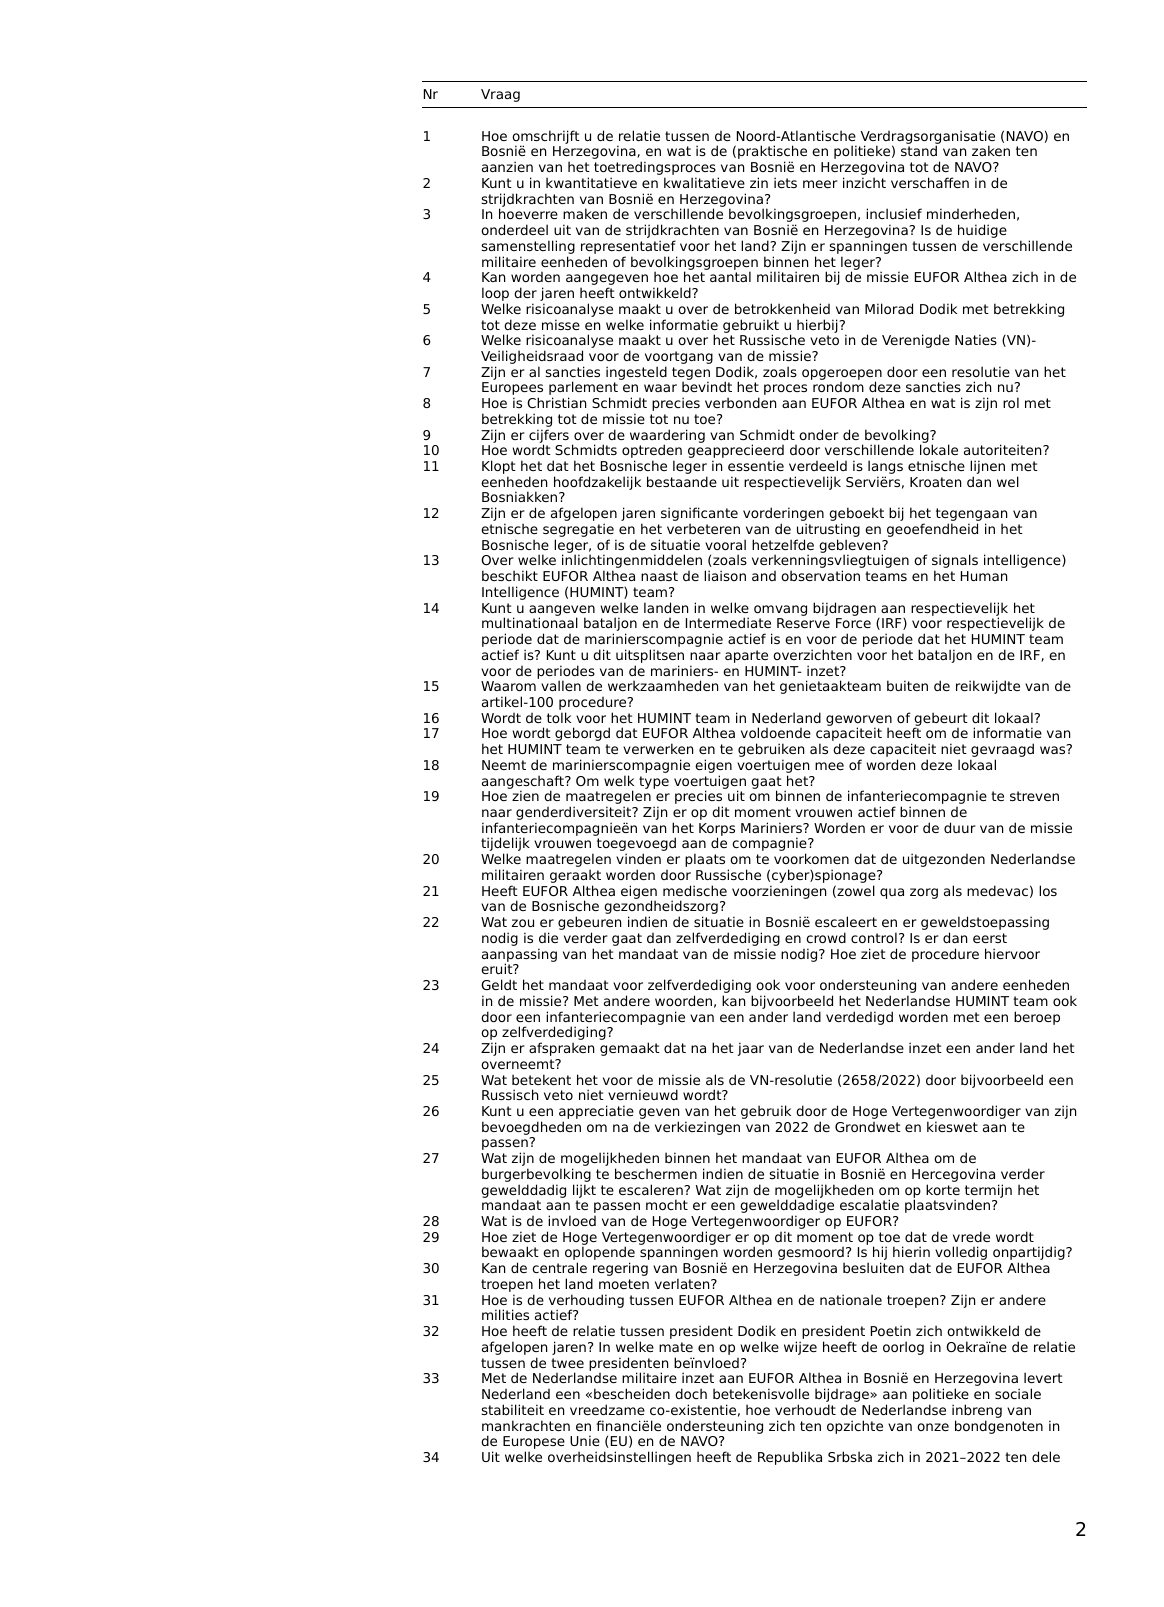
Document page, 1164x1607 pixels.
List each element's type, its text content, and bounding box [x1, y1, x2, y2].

table_cell Kunt u een appreciatie geven van het gebruik door de Hoge Vertegenwoordiger van zijn bevoegdheden om na de verkiezingen van 2022 de Grondwet en kieswet aan te passen? [475, 1104, 1087, 1151]
table_cell Uit welke overheidsinstellingen heeft de Republika Srbska zich in 2021–2022 ten dele [475, 1450, 1087, 1466]
table_cell Welke maatregelen vinden er plaats om te voorkomen dat de uitgezonden Nederlandse militairen geraakt worden door Russische (cyber)spionage? [475, 852, 1087, 883]
table_cell 11 [422, 459, 475, 506]
table_cell [475, 108, 1087, 128]
table_cell Zijn er cijfers over de waardering van Schmidt onder de bevolking? [475, 428, 1087, 443]
table_cell 4 [422, 270, 475, 302]
table_cell In hoeverre maken de verschillende bevolkingsgroepen, inclusief minderheden, onderdeel uit van de strijdkrachten van Bosnië en Herzegovina? Is de huidige samenstelling representatief voor het land? Zijn er spanningen tussen de verschillende militaire eenheden of bevolkingsgroepen binnen het leger? [475, 207, 1087, 270]
table_cell 15 [422, 679, 475, 711]
table_cell Hoe heeft de relatie tussen president Dodik en president Poetin zich ontwikkeld de afgelopen jaren? In welke mate en op welke wijze heeft de oorlog in Oekraïne de relatie tussen de twee presidenten beïnvloed? [475, 1324, 1087, 1371]
table_cell Neemt de marinierscompagnie eigen voertuigen mee of worden deze lokaal aangeschaft? Om welk type voertuigen gaat het? [475, 758, 1087, 789]
table_cell Heeft EUFOR Althea eigen medische voorzieningen (zowel qua zorg als medevac) los van de Bosnische gezondheidszorg? [475, 884, 1087, 915]
table_cell Zijn er de afgelopen jaren significante vorderingen geboekt bij het tegengaan van etnische segregatie en het verbeteren van de uitrusting en geoefendheid in het Bosnische leger, of is de situatie vooral hetzelfde gebleven? [475, 506, 1087, 553]
table_cell Welke risicoanalyse maakt u over het Russische veto in de Verenigde Naties (VN)-Veiligheidsraad voor de voortgang van de missie? [475, 333, 1087, 364]
table_cell Zijn er afspraken gemaakt dat na het jaar van de Nederlandse inzet een ander land het overneemt? [475, 1041, 1087, 1072]
table_cell 33 [422, 1371, 475, 1450]
table_cell Hoe wordt geborgd dat EUFOR Althea voldoende capaciteit heeft om de informatie van het HUMINT team te verwerken en te gebruiken als deze capaciteit niet gevraagd was? [475, 726, 1087, 758]
table_cell 6 [422, 333, 475, 364]
table_cell Wat zou er gebeuren indien de situatie in Bosnië escaleert en er geweldstoepassing nodig is die verder gaat dan zelfverdediging en crowd control? Is er dan eerst aanpassing van het mandaat van de missie nodig? Hoe ziet de procedure hiervoor eruit? [475, 915, 1087, 978]
table_cell Kunt u aangeven welke landen in welke omvang bijdragen aan respectievelijk het multinationaal bataljon en de Intermediate Reserve Force (IRF) voor respectievelijk de periode dat de marinierscompagnie actief is en voor de periode dat het HUMINT team actief is? Kunt u dit uitsplitsen naar aparte overzichten voor het bataljon en de IRF, en voor de periodes van de mariniers- en HUMINT- inzet? [475, 600, 1087, 679]
table_cell 30 [422, 1261, 475, 1292]
table_cell 19 [422, 789, 475, 852]
table_cell 22 [422, 915, 475, 978]
table_cell 9 [422, 428, 475, 443]
table_cell 8 [422, 396, 475, 427]
table_cell Wat is de invloed van de Hoge Vertegenwoordiger op EUFOR? [475, 1214, 1087, 1229]
table_cell 27 [422, 1151, 475, 1214]
table_cell 23 [422, 978, 475, 1041]
table_cell Hoe zien de maatregelen er precies uit om binnen de infanteriecompagnie te streven naar genderdiversiteit? Zijn er op dit moment vrouwen actief binnen de infanteriecompagnieën van het Korps Mariniers? Worden er voor de duur van de missie tijdelijk vrouwen toegevoegd aan de compagnie? [475, 789, 1087, 852]
table_cell Zijn er al sancties ingesteld tegen Dodik, zoals opgeroepen door een resolutie van het Europees parlement en waar bevindt het proces rondom deze sancties zich nu? [475, 365, 1087, 396]
table_cell Kunt u in kwantitatieve en kwalitatieve zin iets meer inzicht verschaffen in de strijdkrachten van Bosnië en Herzegovina? [475, 176, 1087, 207]
table_cell 17 [422, 726, 475, 758]
table_cell Wordt de tolk voor het HUMINT team in Nederland geworven of gebeurt dit lokaal? [475, 711, 1087, 726]
table_cell Hoe is de verhouding tussen EUFOR Althea en de nationale troepen? Zijn er andere milities actief? [475, 1293, 1087, 1324]
table_cell Klopt het dat het Bosnische leger in essentie verdeeld is langs etnische lijnen met eenheden hoofdzakelijk bestaande uit respectievelijk Serviërs, Kroaten dan wel Bosniakken? [475, 459, 1087, 506]
table_cell 16 [422, 711, 475, 726]
table_header Nr [422, 82, 475, 107]
table_cell 13 [422, 553, 475, 600]
table_cell 3 [422, 207, 475, 270]
table_cell 25 [422, 1072, 475, 1104]
table_cell Hoe wordt Schmidts optreden geapprecieerd door verschillende lokale autoriteiten? [475, 443, 1087, 459]
table_cell Met de Nederlandse militaire inzet aan EUFOR Althea in Bosnië en Herzegovina levert Nederland een «bescheiden doch betekenisvolle bijdrage» aan politieke en sociale stabiliteit en vreedzame co-existentie, hoe verhoudt de Nederlandse inbreng van mankrachten en financiële ondersteuning zich ten opzichte van onze bondgenoten in de Europese Unie (EU) en de NAVO? [475, 1371, 1087, 1450]
table_cell Kan worden aangegeven hoe het aantal militairen bij de missie EUFOR Althea zich in de loop der jaren heeft ontwikkeld? [475, 270, 1087, 302]
table_cell 5 [422, 302, 475, 333]
table_cell Over welke inlichtingenmiddelen (zoals verkenningsvliegtuigen of signals intelligence) beschikt EUFOR Althea naast de liaison and observation teams en het Human Intelligence (HUMINT) team? [475, 553, 1087, 600]
table_cell 32 [422, 1324, 475, 1371]
table_header Vraag [475, 82, 1087, 107]
table_cell 2 [422, 176, 475, 207]
table_cell Hoe omschrijft u de relatie tussen de Noord-Atlantische Verdragsorganisatie (NAVO) en Bosnië en Herzegovina, en wat is de (praktische en politieke) stand van zaken ten aanzien van het toetredingsproces van Bosnië en Herzegovina tot de NAVO? [475, 129, 1087, 176]
table_cell 10 [422, 443, 475, 459]
table_cell Wat zijn de mogelijkheden binnen het mandaat van EUFOR Althea om de burgerbevolking te beschermen indien de situatie in Bosnië en Hercegovina verder gewelddadig lijkt te escaleren? Wat zijn de mogelijkheden om op korte termijn het mandaat aan te passen mocht er een gewelddadige escalatie plaatsvinden? [475, 1151, 1087, 1214]
table_cell 1 [422, 129, 475, 176]
table_cell 28 [422, 1214, 475, 1229]
table_cell 34 [422, 1450, 475, 1466]
table_cell Waarom vallen de werkzaamheden van het genietaakteam buiten de reikwijdte van de artikel-100 procedure? [475, 679, 1087, 711]
table_cell [422, 108, 475, 128]
table_cell Wat betekent het voor de missie als de VN-resolutie (2658/2022) door bijvoorbeeld een Russisch veto niet vernieuwd wordt? [475, 1072, 1087, 1104]
table_cell 7 [422, 365, 475, 396]
table_cell Hoe is Christian Schmidt precies verbonden aan EUFOR Althea en wat is zijn rol met betrekking tot de missie tot nu toe? [475, 396, 1087, 427]
table_cell Kan de centrale regering van Bosnië en Herzegovina besluiten dat de EUFOR Althea troepen het land moeten verlaten? [475, 1261, 1087, 1292]
table_cell 26 [422, 1104, 475, 1151]
table_cell 31 [422, 1293, 475, 1324]
table_cell 24 [422, 1041, 475, 1072]
table_cell 21 [422, 884, 475, 915]
table_cell 18 [422, 758, 475, 789]
table_cell 20 [422, 852, 475, 883]
table_cell Hoe ziet de Hoge Vertegenwoordiger er op dit moment op toe dat de vrede wordt bewaakt en oplopende spanningen worden gesmoord? Is hij hierin volledig onpartijdig? [475, 1230, 1087, 1261]
table_cell Welke risicoanalyse maakt u over de betrokkenheid van Milorad Dodik met betrekking tot deze misse en welke informatie gebruikt u hierbij? [475, 302, 1087, 333]
table_cell 12 [422, 506, 475, 553]
table_cell 14 [422, 600, 475, 679]
table_cell Geldt het mandaat voor zelfverdediging ook voor ondersteuning van andere eenheden in de missie? Met andere woorden, kan bijvoorbeeld het Nederlandse HUMINT team ook door een infanteriecompagnie van een ander land verdedigd worden met een beroep op zelfverdediging? [475, 978, 1087, 1041]
table_cell 29 [422, 1230, 475, 1261]
